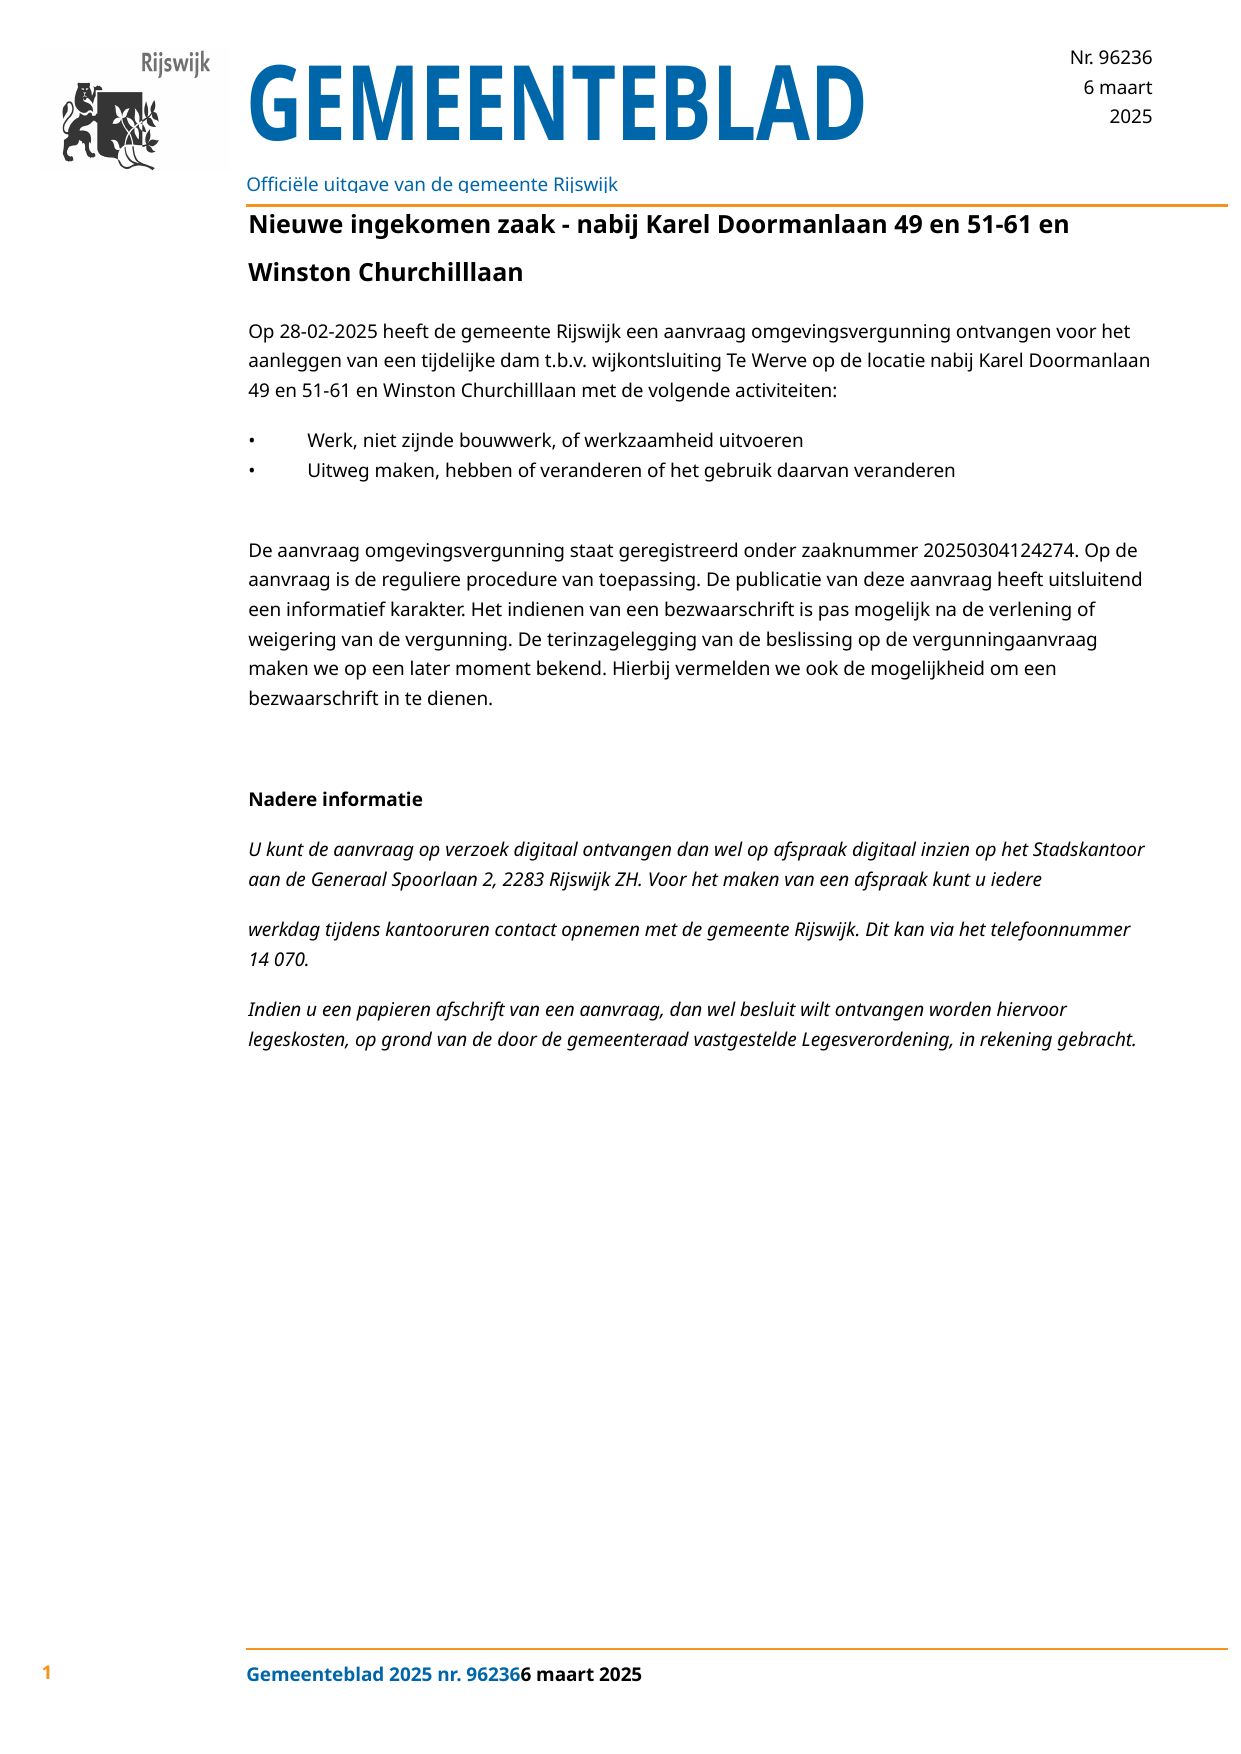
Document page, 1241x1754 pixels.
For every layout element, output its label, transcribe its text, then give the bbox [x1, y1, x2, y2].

picture [41, 47, 231, 172]
text Op 28-02-2025 heeft de gemeente Rijswijk een aanvraag omgevingsvergunning ontvangen voor het aanleggen van een tijdelijke dam t.b.v. wijkontsluiting Te Werve op de locatie nabij Karel Doormanlaan 49 en 51-61 en Winston Churchilllaan met de volgende activiteiten: [248, 318, 1152, 403]
text werkdag tijdens kantooruren contact opnemen met de gemeente Rijswijk. Dit kan via het telefoonnummer 14 070. [248, 916, 1152, 972]
list Uitweg maken, hebben of veranderen of het gebruik daarvan veranderen [248, 457, 1152, 483]
list Werk, niet zijnde bouwwerk, of werkzaamheid uitvoeren [248, 427, 1152, 453]
text Nadere informatie [248, 786, 1152, 812]
text Indien u een papieren afschrift van een aanvraag, dan wel besluit wilt ontvangen worden hiervoor legeskosten, op grond van de door de gemeenteraad vastgestelde Legesverordening, in rekening gebracht. [248, 996, 1152, 1052]
text U kunt de aanvraag op verzoek digitaal ontvangen dan wel op afspraak digitaal inzien op het Stadskantoor aan de Generaal Spoorlaan 2, 2283 Rijswijk ZH. Voor het maken van een afspraak kunt u iedere [248, 836, 1152, 892]
text De aanvraag omgevingsvergunning staat geregistreerd onder zaaknummer 20250304124274. Op de aanvraag is de reguliere procedure van toepassing. De publicatie van deze aanvraag heeft uitsluitend een informatief karakter. Het indienen van een bezwaarschrift is pas mogelijk na de verlening of weigering van de vergunning. De terinzagelegging van de beslissing op de vergunningaanvraag maken we op een later moment bekend. Hierbij vermelden we ook de mogelijkheid om een bezwaarschrift in te dienen. [248, 537, 1152, 711]
text Nieuwe ingekomen zaak - nabij Karel Doormanlaan 49 en 51-61 en Winston Churchilllaan [248, 207, 1152, 288]
